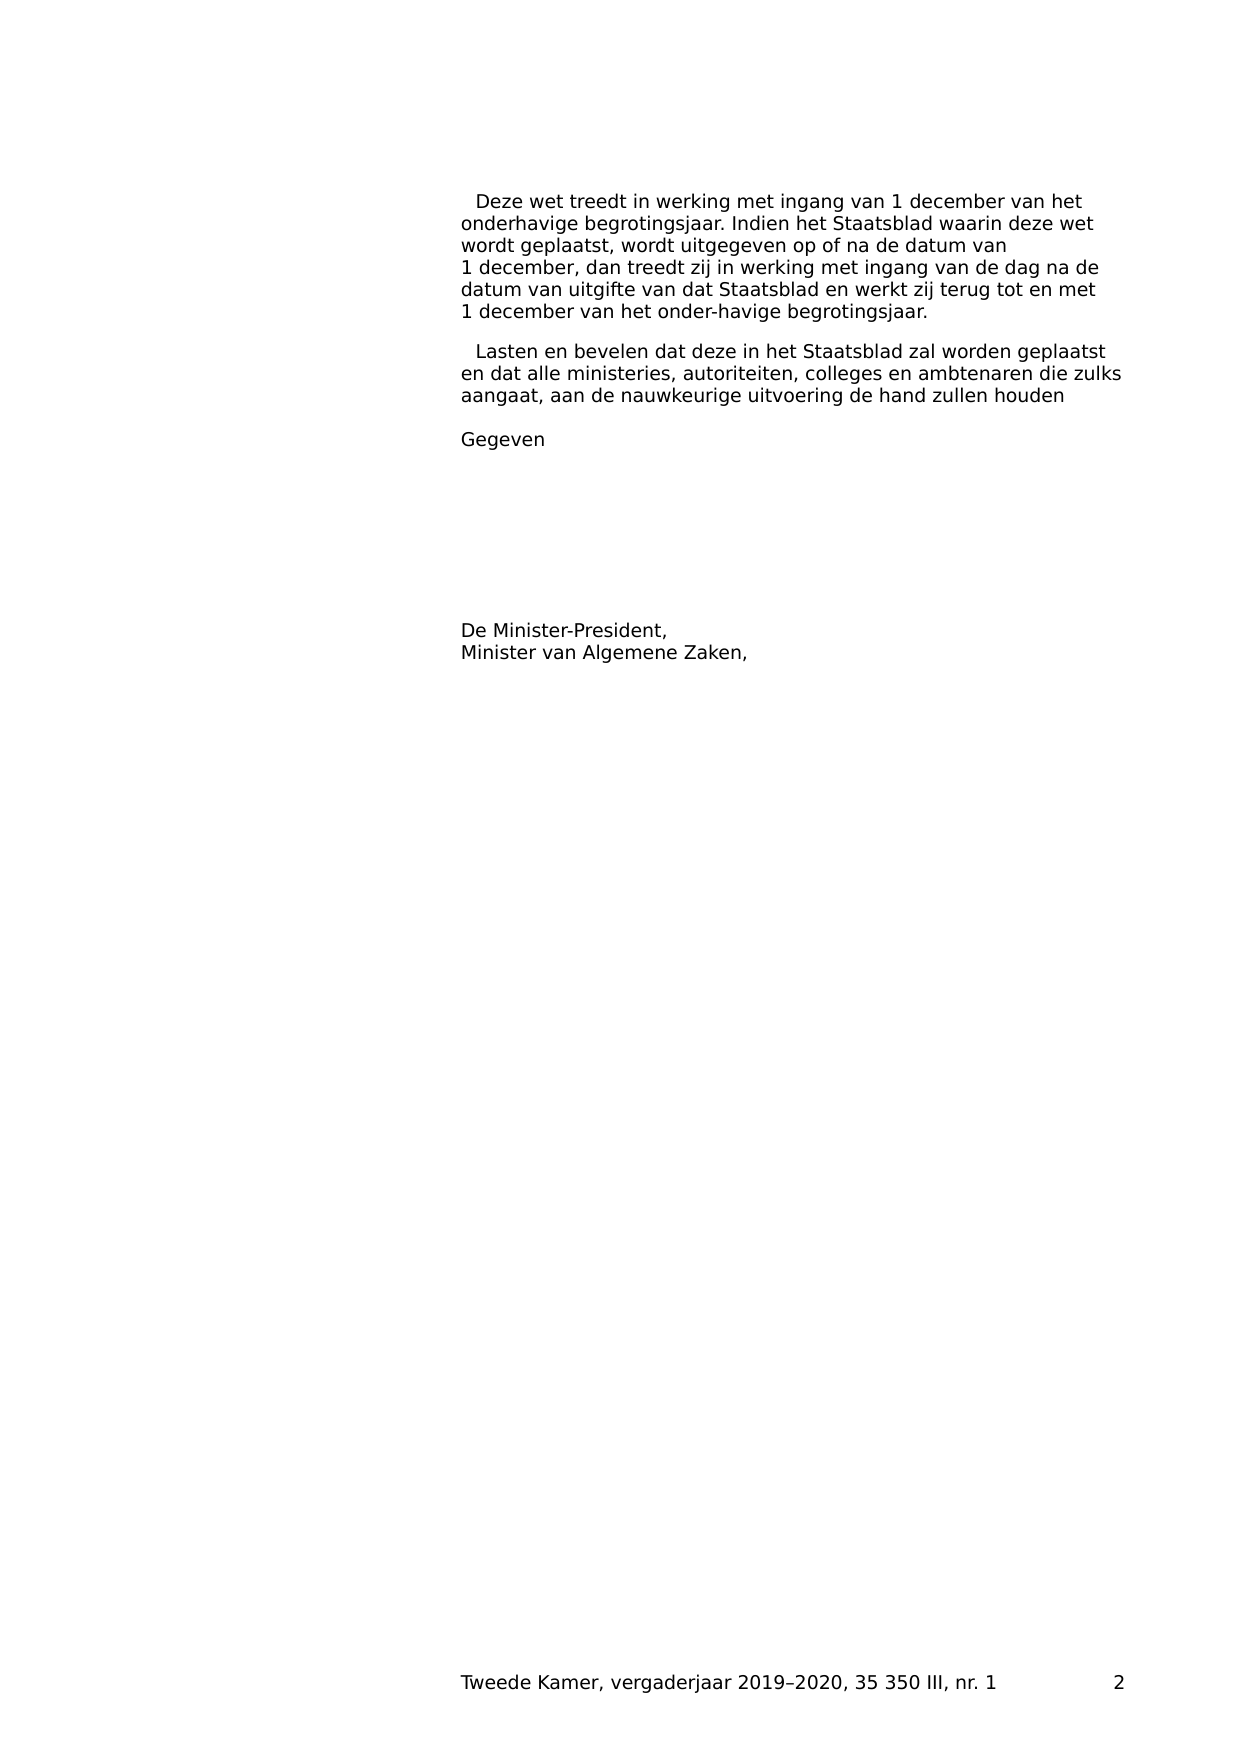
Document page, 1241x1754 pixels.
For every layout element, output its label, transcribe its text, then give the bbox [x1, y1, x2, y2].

text De Minister-President, [461, 620, 1125, 642]
text Lasten en bevelen dat deze in het Staatsblad zal worden geplaatst en dat alle ministeries, autoriteiten, colleges en ambtenaren die zulks aangaat, aan de nauwkeurige uitvoering de hand zullen houden [461, 341, 1125, 407]
text Minister van Algemene Zaken, [461, 642, 1125, 664]
text Gegeven [461, 429, 1125, 451]
text Deze wet treedt in werking met ingang van 1 december van het onderhavige begrotingsjaar. Indien het Staatsblad waarin deze wet wordt geplaatst, wordt uitgegeven op of na de datum van 1 december, dan treedt zij in werking met ingang van de dag na de datum van uitgifte van dat Staatsblad en werkt zij terug tot en met 1 december van het onder-havige begrotingsjaar. [461, 191, 1125, 323]
